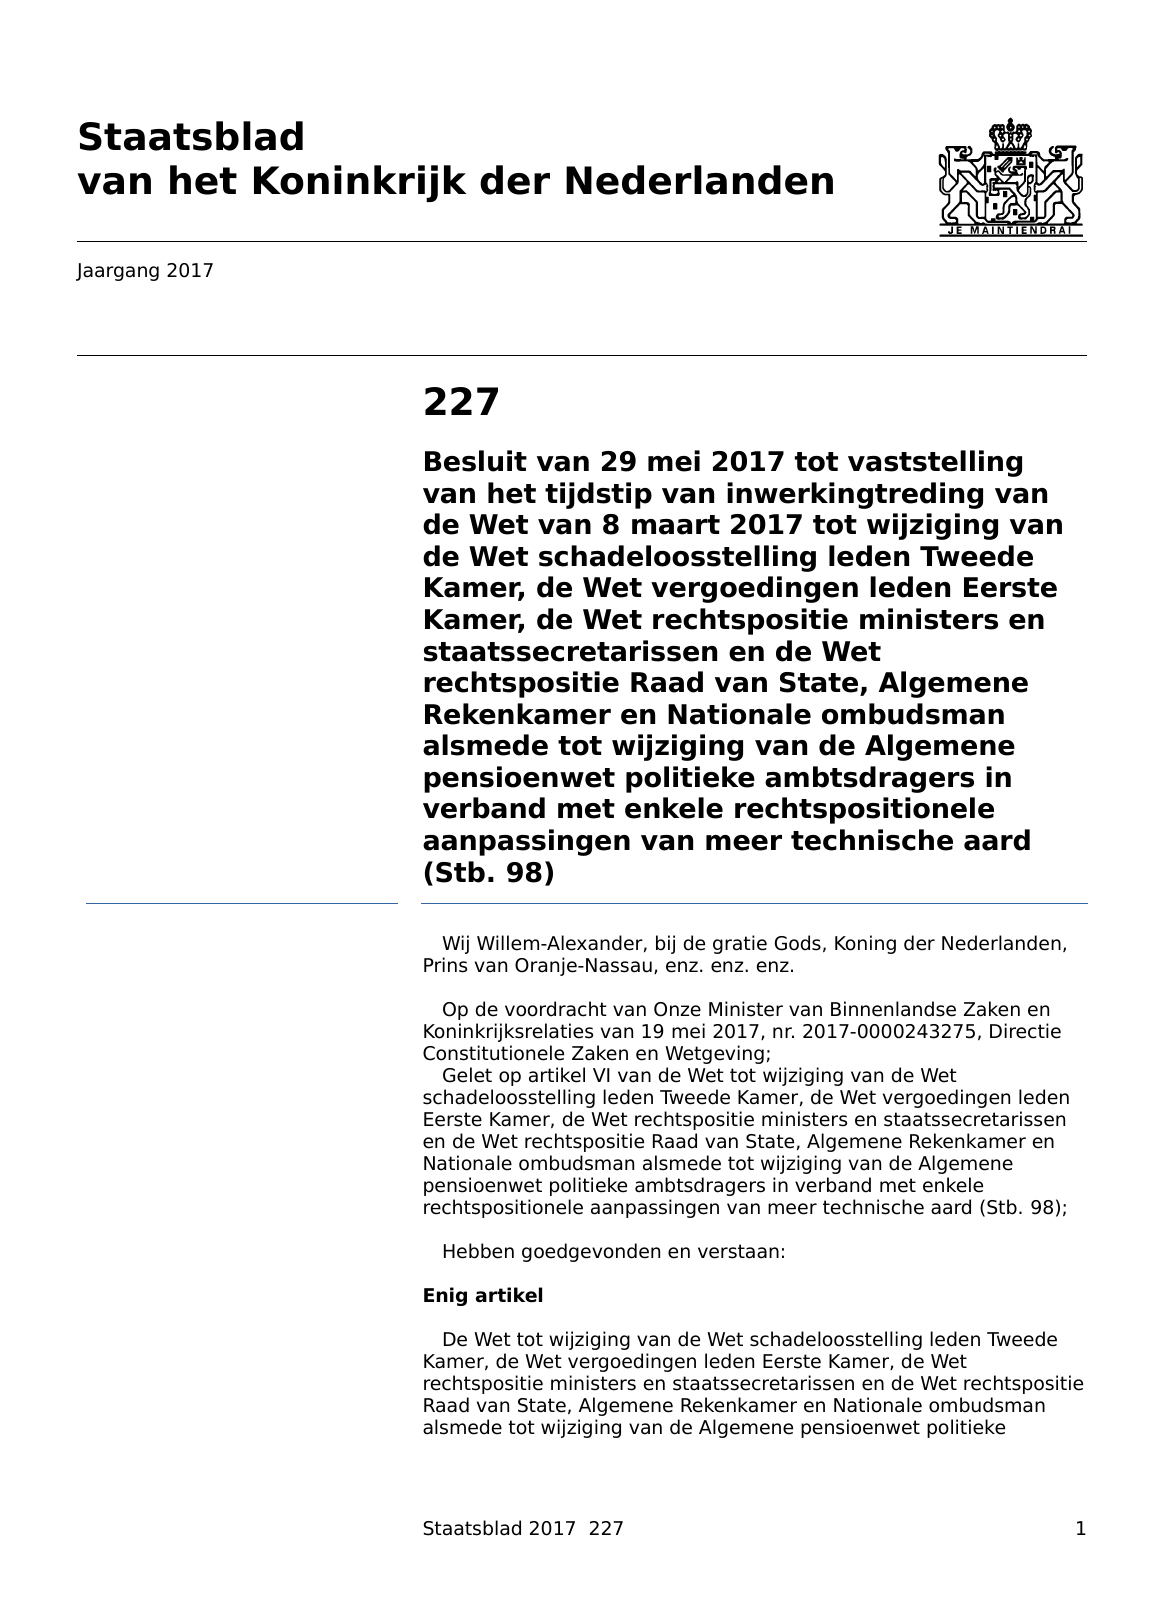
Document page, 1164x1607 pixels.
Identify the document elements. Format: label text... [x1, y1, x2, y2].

text Gelet op artikel VI van de Wet tot wijziging van de Wet schadeloosstelling leden Tweede Kamer, de Wet vergoedingen leden Eerste Kamer, de Wet rechtspositie ministers en staatssecretarissen en de Wet rechtspositie Raad van State, Algemene Rekenkamer en Nationale ombudsman alsmede tot wijziging van de Algemene pensioenwet politieke ambtsdragers in verband met enkele rechtspositionele aanpassingen van meer technische aard (Stb. 98); [422, 1065, 1087, 1219]
text Op de voordracht van Onze Minister van Binnenlandse Zaken en Koninkrijksrelaties van 19 mei 2017, nr. 2017-0000243275, Directie Constitutionele Zaken en Wetgeving; [422, 999, 1087, 1065]
table_header Staatsblad van het Koninkrijk der Nederlanden [77, 100, 886, 241]
subtitle 227 [422, 381, 1087, 424]
text Besluit van 29 mei 2017 tot vaststelling van het tijdstip van inwerkingtreding van de Wet van 8 maart 2017 tot wijziging van de Wet schadeloosstelling leden Tweede Kamer, de Wet vergoedingen leden Eerste Kamer, de Wet rechtspositie ministers en staatssecretarissen en de Wet rechtspositie Raad van State, Algemene Rekenkamer en Nationale ombudsman alsmede tot wijziging van de Algemene pensioenwet politieke ambtsdragers in verband met enkele rechtspositionele aanpassingen van meer technische aard (Stb. 98) [422, 447, 1087, 888]
subtitle Enig artikel [422, 1285, 1087, 1307]
picture [936, 115, 1087, 240]
table_header [886, 100, 1087, 241]
table_cell Jaargang 2017 [77, 242, 1087, 355]
text De Wet tot wijziging van de Wet schadeloosstelling leden Tweede Kamer, de Wet vergoedingen leden Eerste Kamer, de Wet rechtspositie ministers en staatssecretarissen en de Wet rechtspositie Raad van State, Algemene Rekenkamer en Nationale ombudsman alsmede tot wijziging van de Algemene pensioenwet politieke [422, 1329, 1087, 1439]
text Wij Willem-Alexander, bij de gratie Gods, Koning der Nederlanden, Prins van Oranje-Nassau, enz. enz. enz. [422, 933, 1087, 977]
text Hebben goedgevonden en verstaan: [422, 1241, 1087, 1263]
